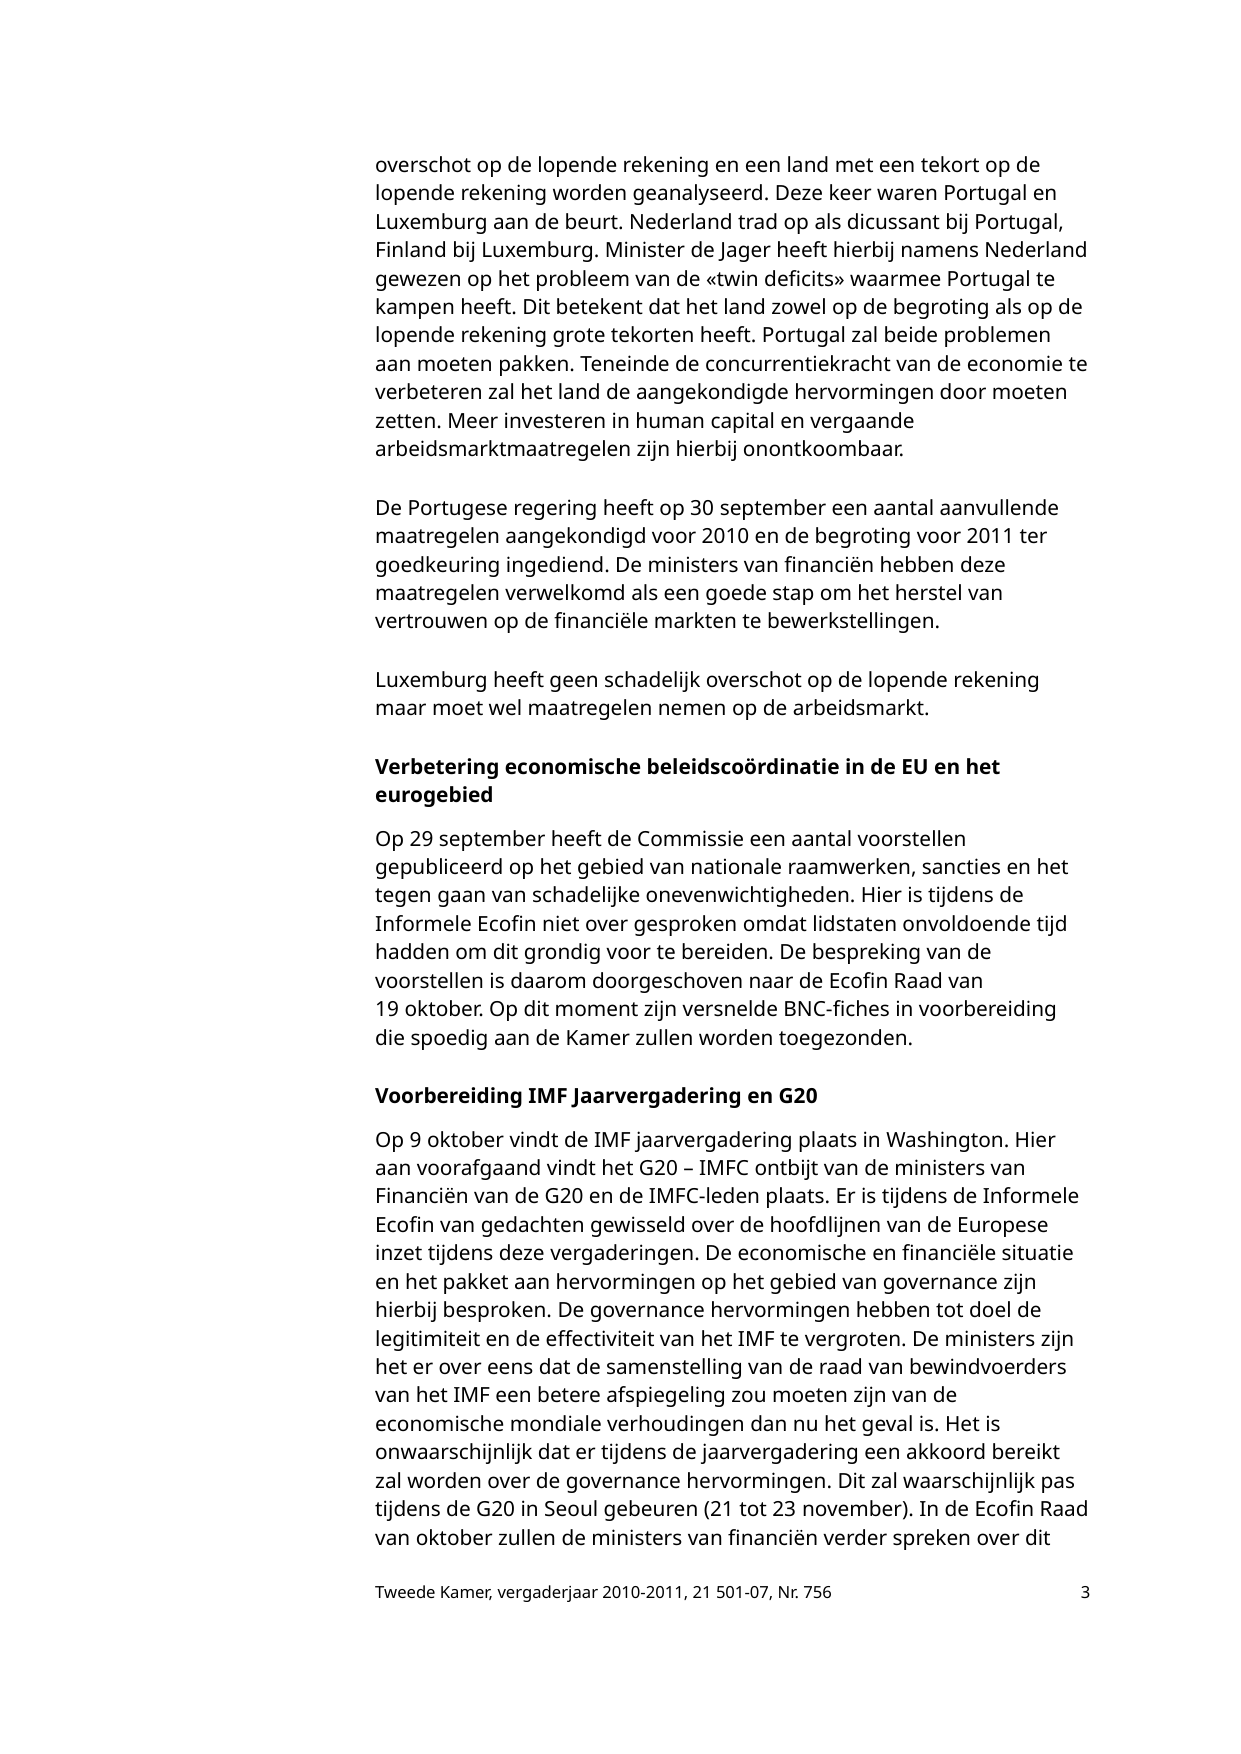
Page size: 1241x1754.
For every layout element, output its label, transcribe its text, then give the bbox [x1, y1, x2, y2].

text Luxemburg heeft geen schadelijk overschot op de lopende rekening maar moet wel maatregelen nemen op de arbeidsmarkt. [375, 665, 1090, 722]
text Voorbereiding IMF Jaarvergadering en G20 [375, 1081, 1090, 1110]
text De Portugese regering heeft op 30 september een aantal aanvullende maatregelen aangekondigd voor 2010 en de begroting voor 2011 ter goedkeuring ingediend. De ministers van financiën hebben deze maatregelen verwelkomd als een goede stap om het herstel van vertrouwen op de financiële markten te bewerkstellingen. [375, 493, 1090, 635]
text Op 29 september heeft de Commissie een aantal voorstellen gepubliceerd op het gebied van nationale raamwerken, sancties en het tegen gaan van schadelijke onevenwichtigheden. Hier is tijdens de Informele Ecofin niet over gesproken omdat lidstaten onvoldoende tijd hadden om dit grondig voor te bereiden. De bespreking van de voorstellen is daarom doorgeschoven naar de Ecofin Raad van 19 oktober. Op dit moment zijn versnelde BNC-fiches in voorbereiding die spoedig aan de Kamer zullen worden toegezonden. [375, 824, 1090, 1051]
text Verbetering economische beleidscoördinatie in de EU en het eurogebied [375, 752, 1090, 809]
text Op 9 oktober vindt de IMF jaarvergadering plaats in Washington. Hier aan voorafgaand vindt het G20 – IMFC ontbijt van de ministers van Financiën van de G20 en de IMFC-leden plaats. Er is tijdens de Informele Ecofin van gedachten gewisseld over de hoofdlijnen van de Europese inzet tijdens deze vergaderingen. De economische en financiële situatie en het pakket aan hervormingen op het gebied van governance zijn hierbij besproken. De governance hervormingen hebben tot doel de legitimiteit en de effectiviteit van het IMF te vergroten. De ministers zijn het er over eens dat de samenstelling van de raad van bewindvoerders van het IMF een betere afspiegeling zou moeten zijn van de economische mondiale verhoudingen dan nu het geval is. Het is onwaarschijnlijk dat er tijdens de jaarvergadering een akkoord bereikt zal worden over de governance hervormingen. Dit zal waarschijnlijk pas tijdens de G20 in Seoul gebeuren (21 tot 23 november). In de Ecofin Raad van oktober zullen de ministers van financiën verder spreken over dit [375, 1125, 1090, 1551]
text overschot op de lopende rekening en een land met een tekort op de lopende rekening worden geanalyseerd. Deze keer waren Portugal en Luxemburg aan de beurt. Nederland trad op als dicussant bij Portugal, Finland bij Luxemburg. Minister de Jager heeft hierbij namens Nederland gewezen op het probleem van de «twin deficits» waarmee Portugal te kampen heeft. Dit betekent dat het land zowel op de begroting als op de lopende rekening grote tekorten heeft. Portugal zal beide problemen aan moeten pakken. Teneinde de concurrentiekracht van de economie te verbeteren zal het land de aangekondigde hervormingen door moeten zetten. Meer investeren in human capital en vergaande arbeidsmarktmaatregelen zijn hierbij onontkoombaar. [375, 150, 1090, 463]
